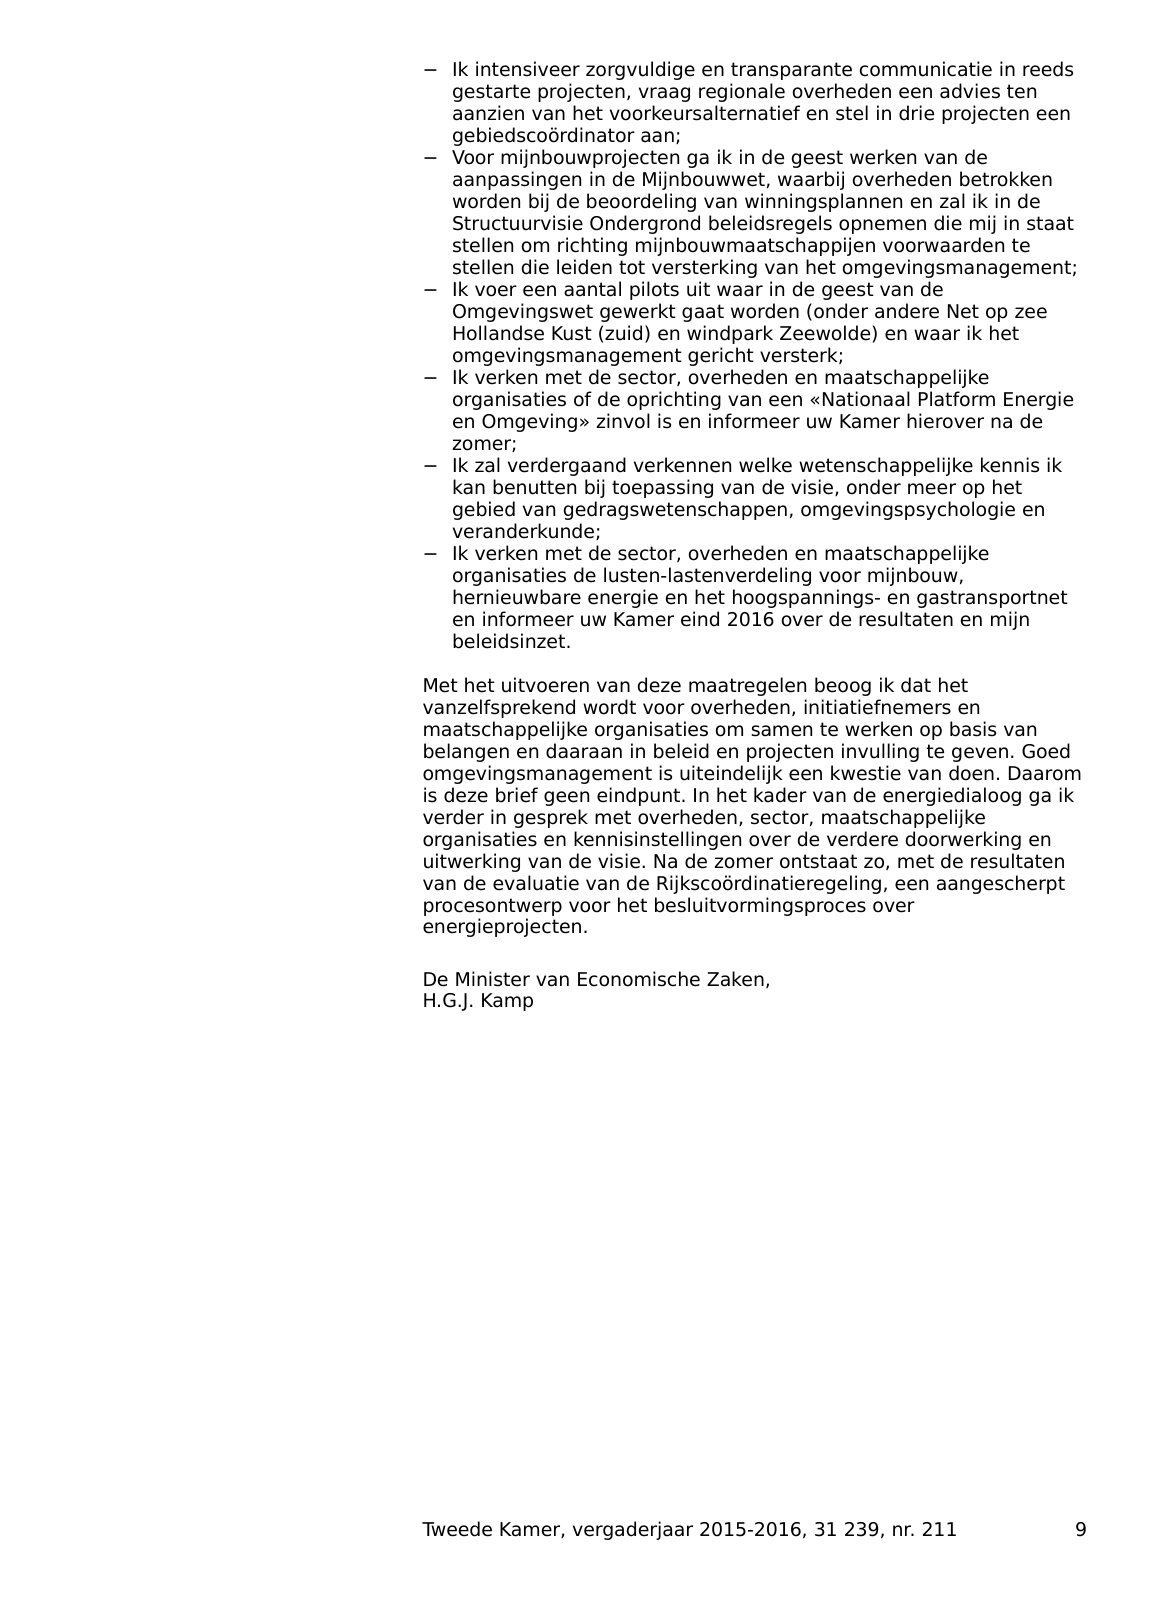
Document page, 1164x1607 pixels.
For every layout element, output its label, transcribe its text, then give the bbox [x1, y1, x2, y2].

text Met het uitvoeren van deze maatregelen beoog ik dat het vanzelfsprekend wordt voor overheden, initiatiefnemers en maatschappelijke organisaties om samen te werken op basis van belangen en daaraan in beleid en projecten invulling te geven. Goed omgevingsmanagement is uiteindelijk een kwestie van doen. Daarom is deze brief geen eindpunt. In het kader van de energiedialoog ga ik verder in gesprek met overheden, sector, maatschappelijke organisaties en kennisinstellingen over de verdere doorwerking en uitwerking van de visie. Na de zomer ontstaat zo, met de resultaten van de evaluatie van de Rijkscoördinatieregeling, een aangescherpt procesontwerp voor het besluitvormingsproces over energieprojecten. [422, 675, 1087, 938]
text De Minister van Economische Zaken, H.G.J. Kamp [422, 968, 1087, 1012]
text − Voor mijnbouwprojecten ga ik in de geest werken van de aanpassingen in de Mijnbouwwet, waarbij overheden betrokken worden bij de beoordeling van winningsplannen en zal ik in de Structuurvisie Ondergrond beleidsregels opnemen die mij in staat stellen om richting mijnbouwmaatschappijen voorwaarden te stellen die leiden tot versterking van het omgevingsmanagement; [422, 147, 1087, 279]
text − Ik verken met de sector, overheden en maatschappelijke organisaties of de oprichting van een «Nationaal Platform Energie en Omgeving» zinvol is en informeer uw Kamer hierover na de zomer; [422, 367, 1087, 455]
text − Ik voer een aantal pilots uit waar in de geest van de Omgevingswet gewerkt gaat worden (onder andere Net op zee Hollandse Kust (zuid) en windpark Zeewolde) en waar ik het omgevingsmanagement gericht versterk; [422, 279, 1087, 367]
text − Ik zal verdergaand verkennen welke wetenschappelijke kennis ik kan benutten bij toepassing van de visie, onder meer op het gebied van gedragswetenschappen, omgevingspsychologie en veranderkunde; [422, 455, 1087, 543]
text − Ik verken met de sector, overheden en maatschappelijke organisaties de lusten-lastenverdeling voor mijnbouw, hernieuwbare energie en het hoogspannings- en gastransportnet en informeer uw Kamer eind 2016 over de resultaten en mijn beleidsinzet. [422, 543, 1087, 652]
text − Ik intensiveer zorgvuldige en transparante communicatie in reeds gestarte projecten, vraag regionale overheden een advies ten aanzien van het voorkeursalternatief en stel in drie projecten een gebiedscoördinator aan; [422, 59, 1087, 147]
